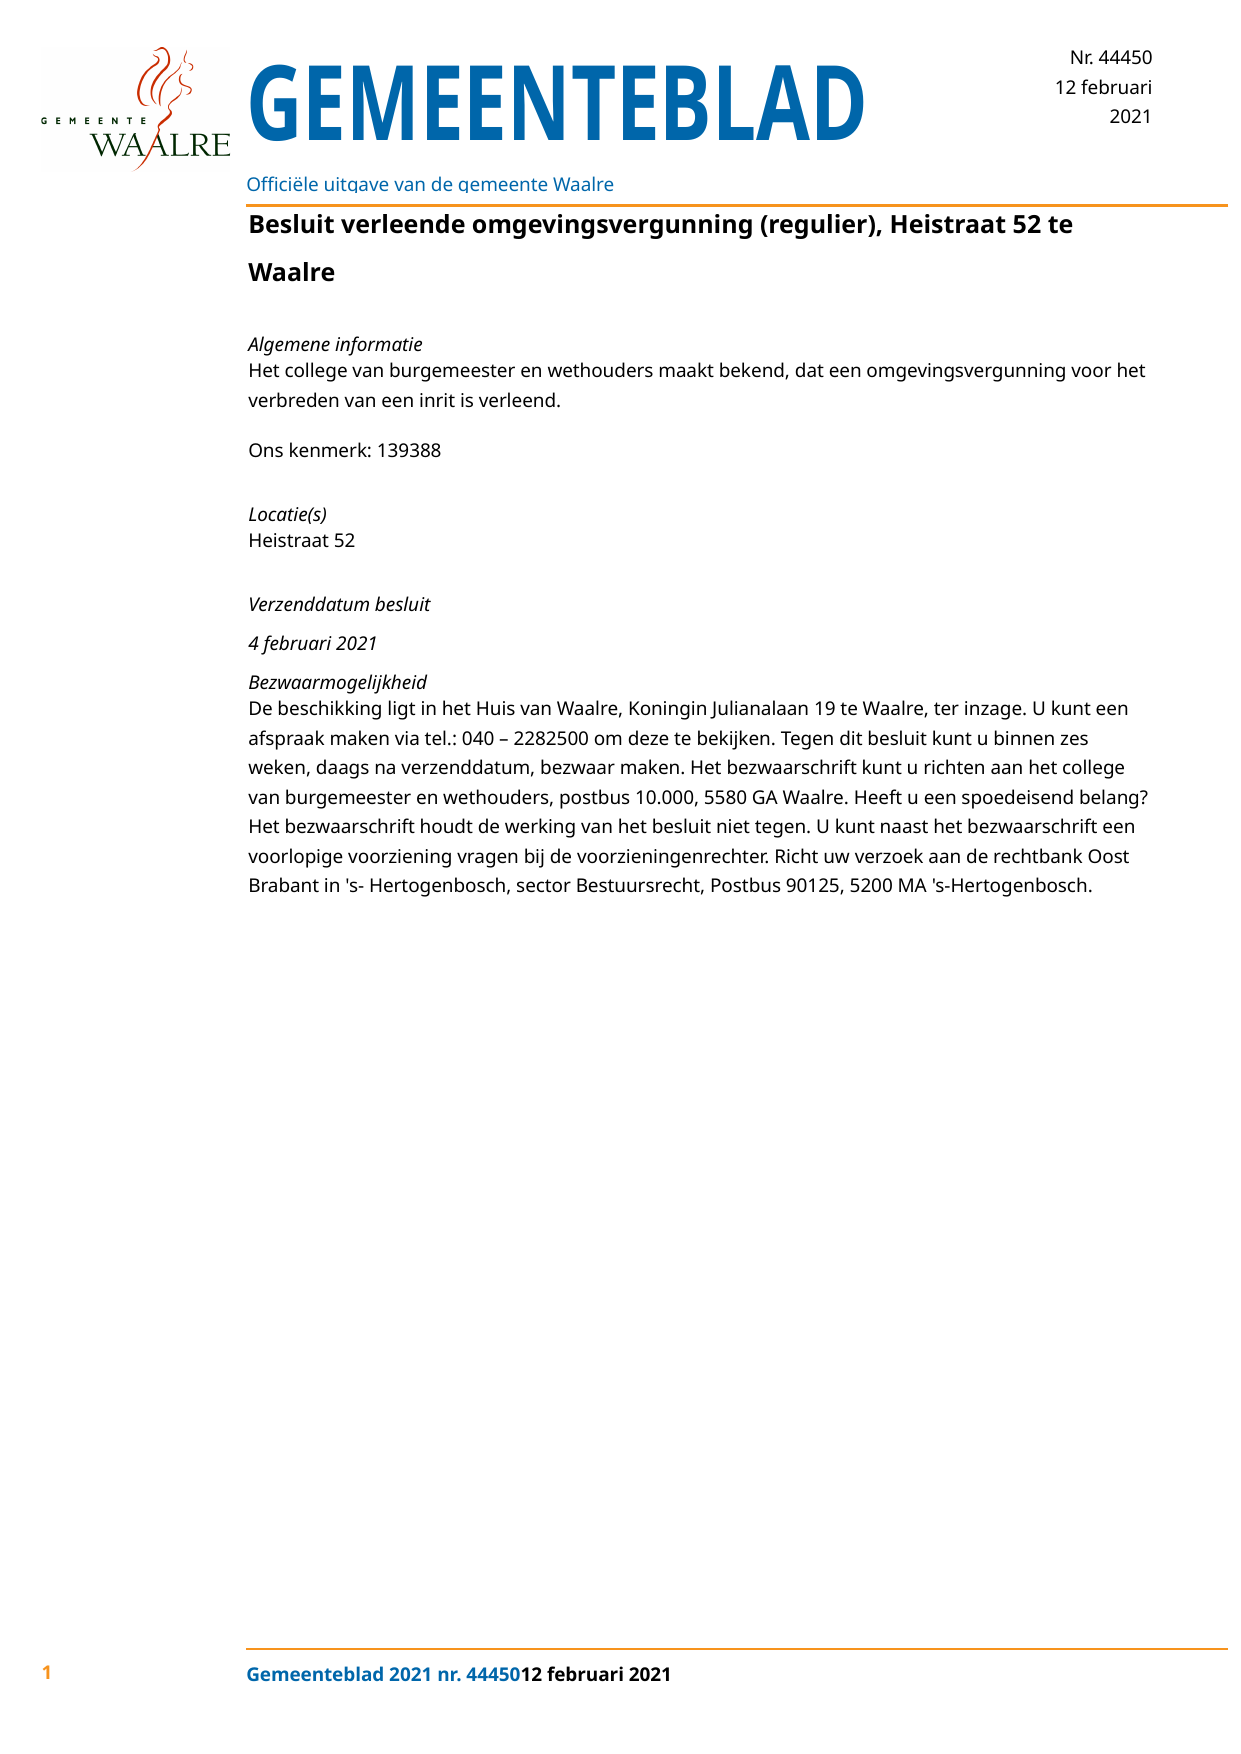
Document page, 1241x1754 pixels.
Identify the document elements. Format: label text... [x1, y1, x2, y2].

text Het college van burgemeester en wethouders maakt bekend, dat een omgevingsvergunning voor het verbreden van een inrit is verleend. [248, 357, 1152, 412]
text Verzenddatum besluit [248, 591, 1152, 617]
text Algemene informatie [248, 331, 1152, 357]
text Heistraat 52 [248, 527, 1152, 553]
text Bezwaarmogelijkheid [248, 669, 1152, 695]
text Ons kenmerk: 139388 [248, 437, 1152, 463]
text Locatie(s) [248, 501, 1152, 527]
picture [41, 47, 231, 172]
text 4 februari 2021 [248, 630, 1152, 656]
text Besluit verleende omgevingsvergunning (regulier), Heistraat 52 te Waalre [248, 207, 1152, 288]
text De beschikking ligt in het Huis van Waalre, Koningin Julianalaan 19 te Waalre, ter inzage. U kunt een afspraak maken via tel.: 040 – 2282500 om deze te bekijken. Tegen dit besluit kunt u binnen zes weken, daags na verzenddatum, bezwaar maken. Het bezwaarschrift kunt u richten aan het college van burgemeester en wethouders, postbus 10.000, 5580 GA Waalre. Heeft u een spoedeisend belang? Het bezwaarschrift houdt de werking van het besluit niet tegen. U kunt naast het bezwaarschrift een voorlopige voorziening vragen bij de voorzieningenrechter. Richt uw verzoek aan de rechtbank Oost Brabant in 's- Hertogenbosch, sector Bestuursrecht, Postbus 90125, 5200 MA 's-Hertogenbosch. [248, 695, 1152, 898]
